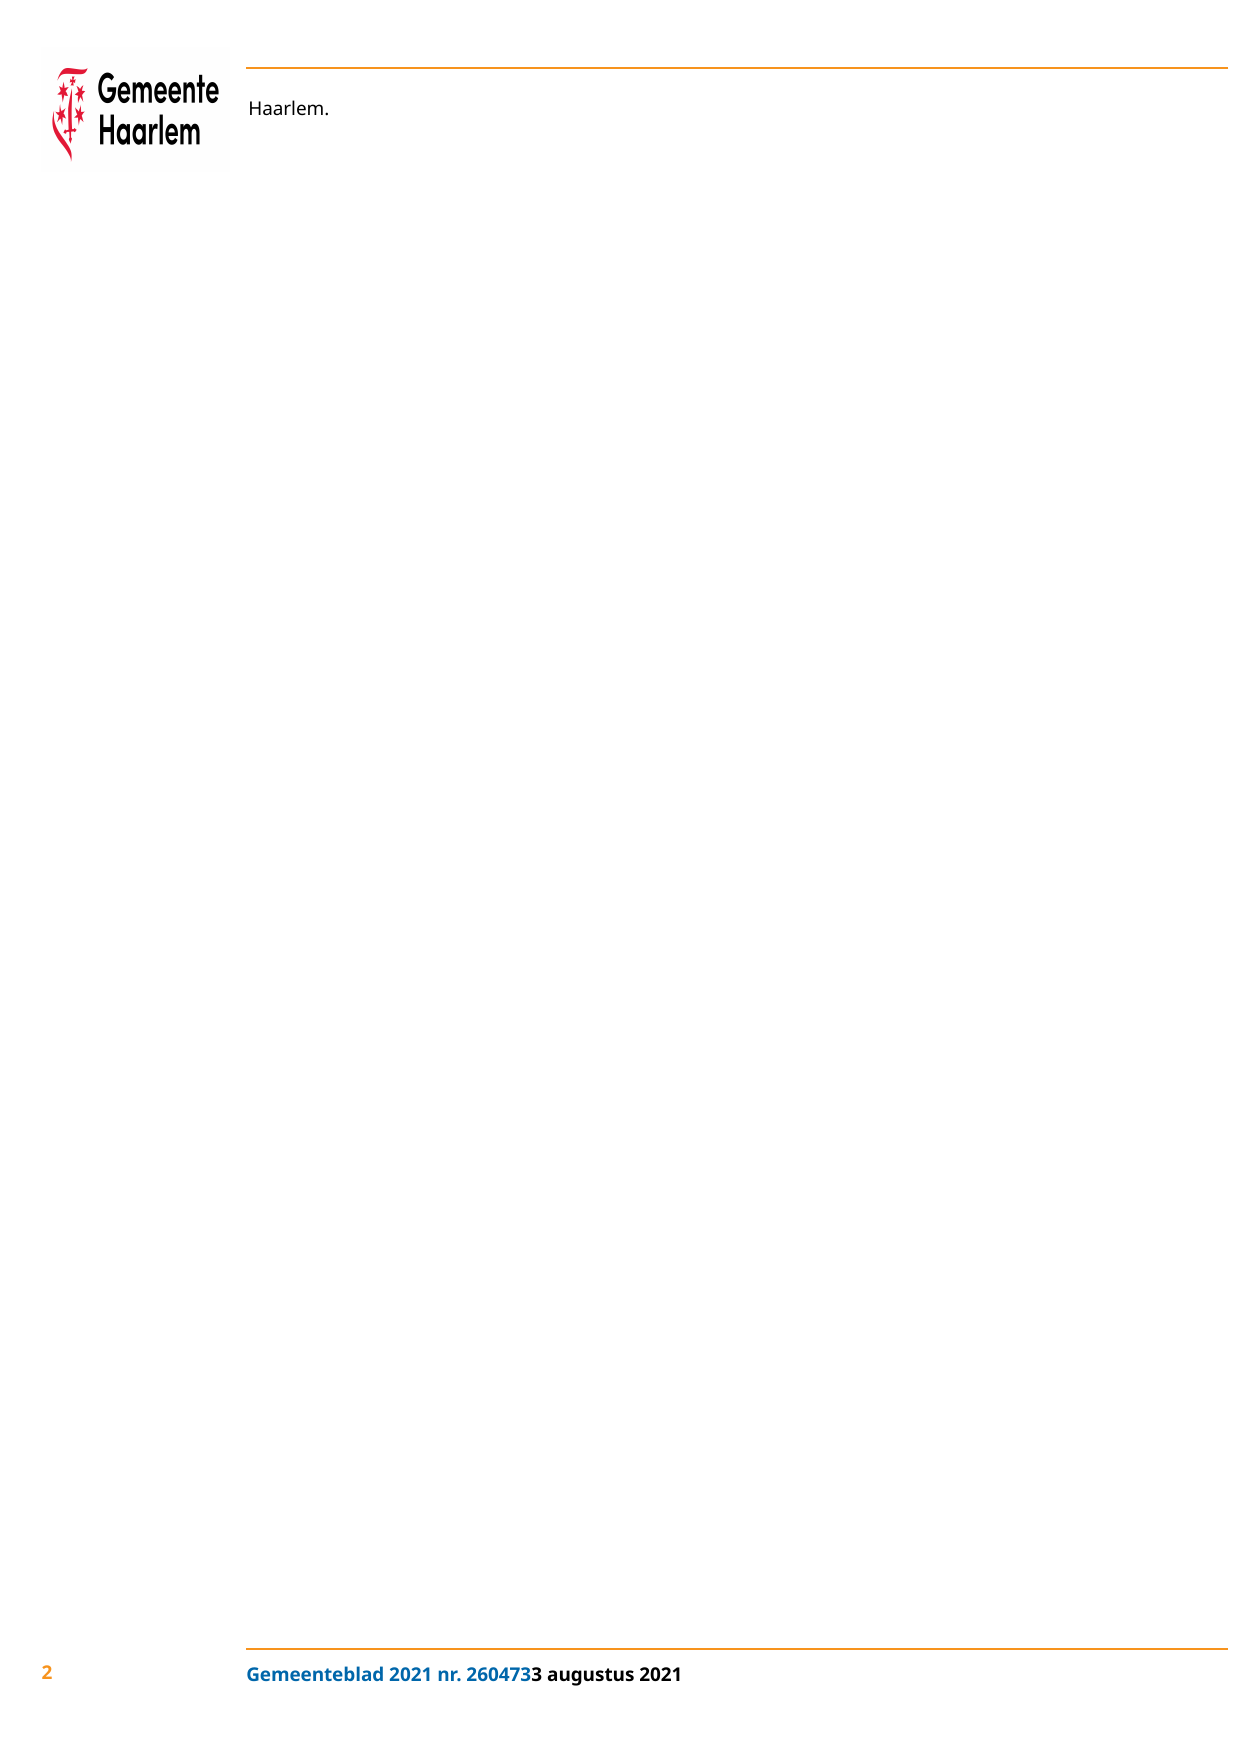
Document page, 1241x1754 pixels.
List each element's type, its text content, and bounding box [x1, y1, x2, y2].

picture [41, 47, 231, 172]
text Haarlem. [248, 95, 1152, 121]
